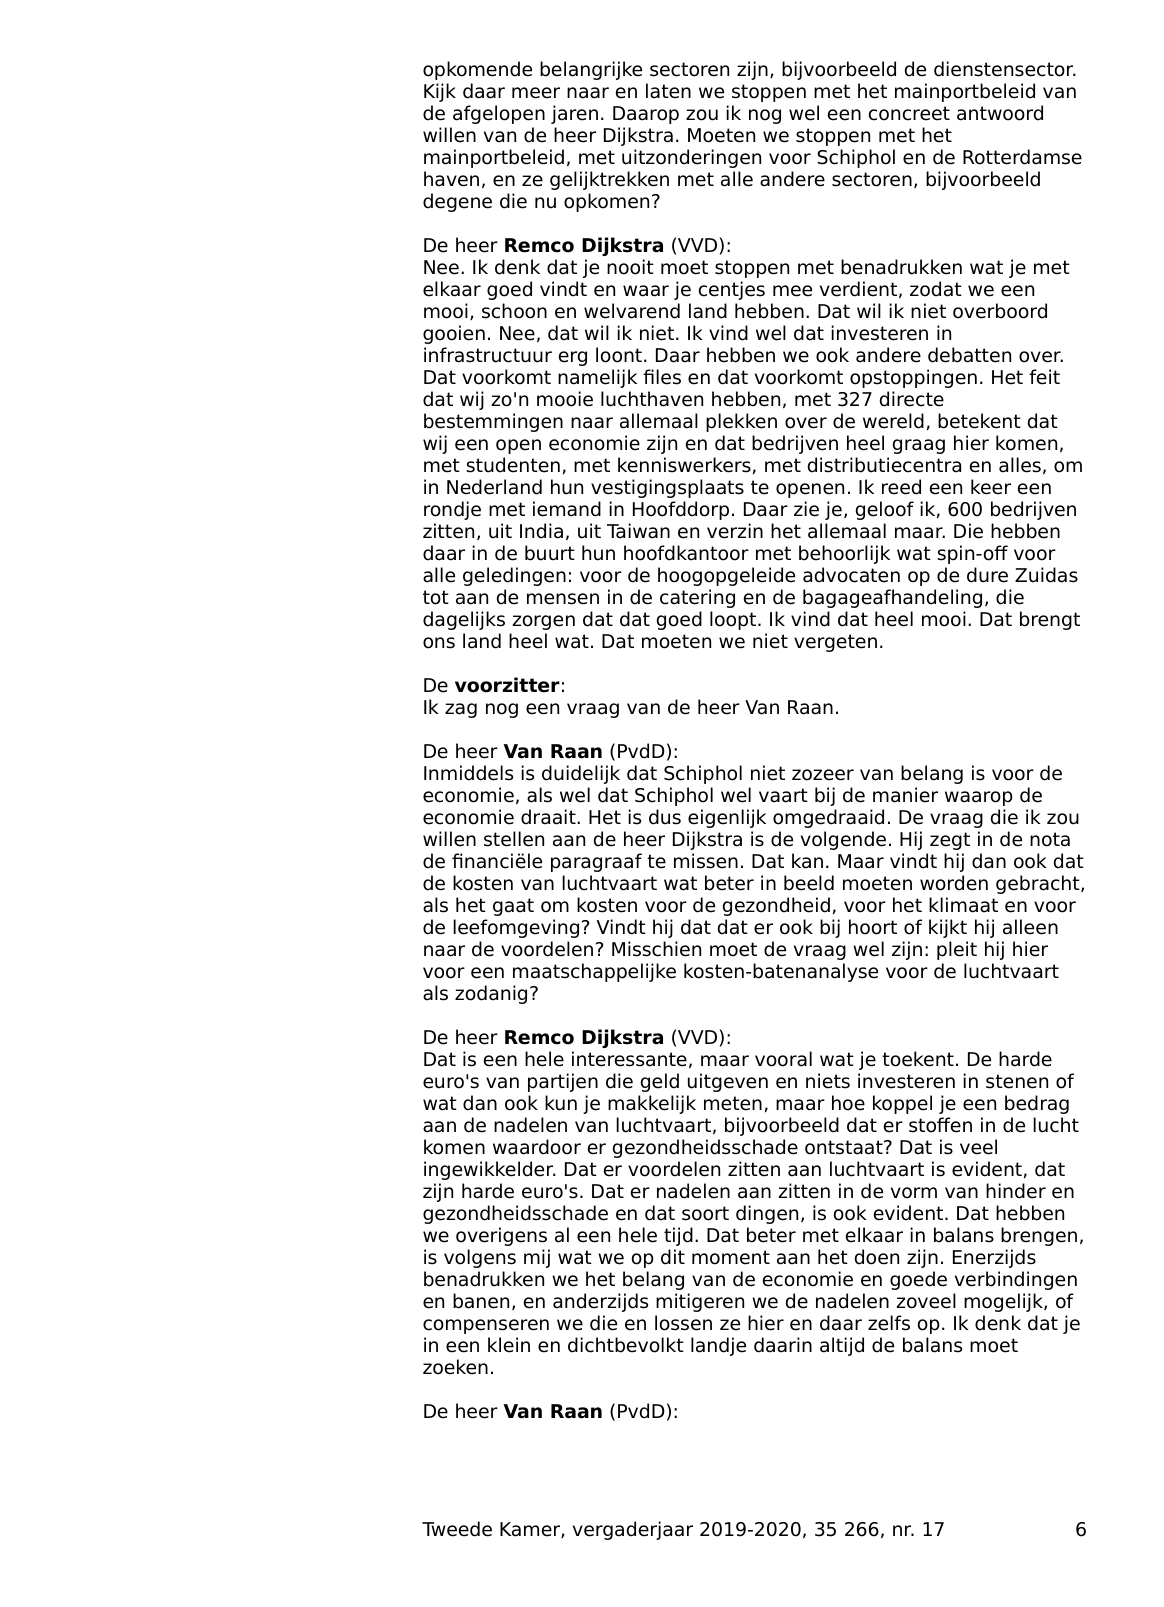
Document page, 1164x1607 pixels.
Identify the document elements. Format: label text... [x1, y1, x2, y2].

text De heer Van Raan (PvdD): [422, 741, 1087, 763]
text De heer Van Raan (PvdD): [422, 1401, 1087, 1423]
text De voorzitter: [422, 675, 1087, 697]
text De heer Remco Dijkstra (VVD): [422, 235, 1087, 257]
text Inmiddels is duidelijk dat Schiphol niet zozeer van belang is voor de economie, als wel dat Schiphol wel vaart bij de manier waarop de economie draait. Het is dus eigenlijk omgedraaid. De vraag die ik zou willen stellen aan de heer Dijkstra is de volgende. Hij zegt in de nota de financiële paragraaf te missen. Dat kan. Maar vindt hij dan ook dat de kosten van luchtvaart wat beter in beeld moeten worden gebracht, als het gaat om kosten voor de gezondheid, voor het klimaat en voor de leefomgeving? Vindt hij dat dat er ook bij hoort of kijkt hij alleen naar de voordelen? Misschien moet de vraag wel zijn: pleit hij hier voor een maatschappelijke kosten-batenanalyse voor de luchtvaart als zodanig? [422, 763, 1087, 1005]
text De heer Remco Dijkstra (VVD): [422, 1027, 1087, 1049]
text Ik zag nog een vraag van de heer Van Raan. [422, 697, 1087, 719]
text opkomende belangrijke sectoren zijn, bijvoorbeeld de dienstensector. Kijk daar meer naar en laten we stoppen met het mainportbeleid van de afgelopen jaren. Daarop zou ik nog wel een concreet antwoord willen van de heer Dijkstra. Moeten we stoppen met het mainportbeleid, met uitzonderingen voor Schiphol en de Rotterdamse haven, en ze gelijktrekken met alle andere sectoren, bijvoorbeeld degene die nu opkomen? [422, 59, 1087, 213]
text Dat is een hele interessante, maar vooral wat je toekent. De harde euro's van partijen die geld uitgeven en niets investeren in stenen of wat dan ook kun je makkelijk meten, maar hoe koppel je een bedrag aan de nadelen van luchtvaart, bijvoorbeeld dat er stoffen in de lucht komen waardoor er gezondheidsschade ontstaat? Dat is veel ingewikkelder. Dat er voordelen zitten aan luchtvaart is evident, dat zijn harde euro's. Dat er nadelen aan zitten in de vorm van hinder en gezondheidsschade en dat soort dingen, is ook evident. Dat hebben we overigens al een hele tijd. Dat beter met elkaar in balans brengen, is volgens mij wat we op dit moment aan het doen zijn. Enerzijds benadrukken we het belang van de economie en goede verbindingen en banen, en anderzijds mitigeren we de nadelen zoveel mogelijk, of compenseren we die en lossen ze hier en daar zelfs op. Ik denk dat je in een klein en dichtbevolkt landje daarin altijd de balans moet zoeken. [422, 1049, 1087, 1379]
text Nee. Ik denk dat je nooit moet stoppen met benadrukken wat je met elkaar goed vindt en waar je centjes mee verdient, zodat we een mooi, schoon en welvarend land hebben. Dat wil ik niet overboord gooien. Nee, dat wil ik niet. Ik vind wel dat investeren in infrastructuur erg loont. Daar hebben we ook andere debatten over. Dat voorkomt namelijk files en dat voorkomt opstoppingen. Het feit dat wij zo'n mooie luchthaven hebben, met 327 directe bestemmingen naar allemaal plekken over de wereld, betekent dat wij een open economie zijn en dat bedrijven heel graag hier komen, met studenten, met kenniswerkers, met distributiecentra en alles, om in Nederland hun vestigingsplaats te openen. Ik reed een keer een rondje met iemand in Hoofddorp. Daar zie je, geloof ik, 600 bedrijven zitten, uit India, uit Taiwan en verzin het allemaal maar. Die hebben daar in de buurt hun hoofdkantoor met behoorlijk wat spin-off voor alle geledingen: voor de hoogopgeleide advocaten op de dure Zuidas tot aan de mensen in de catering en de bagageafhandeling, die dagelijks zorgen dat dat goed loopt. Ik vind dat heel mooi. Dat brengt ons land heel wat. Dat moeten we niet vergeten. [422, 257, 1087, 653]
